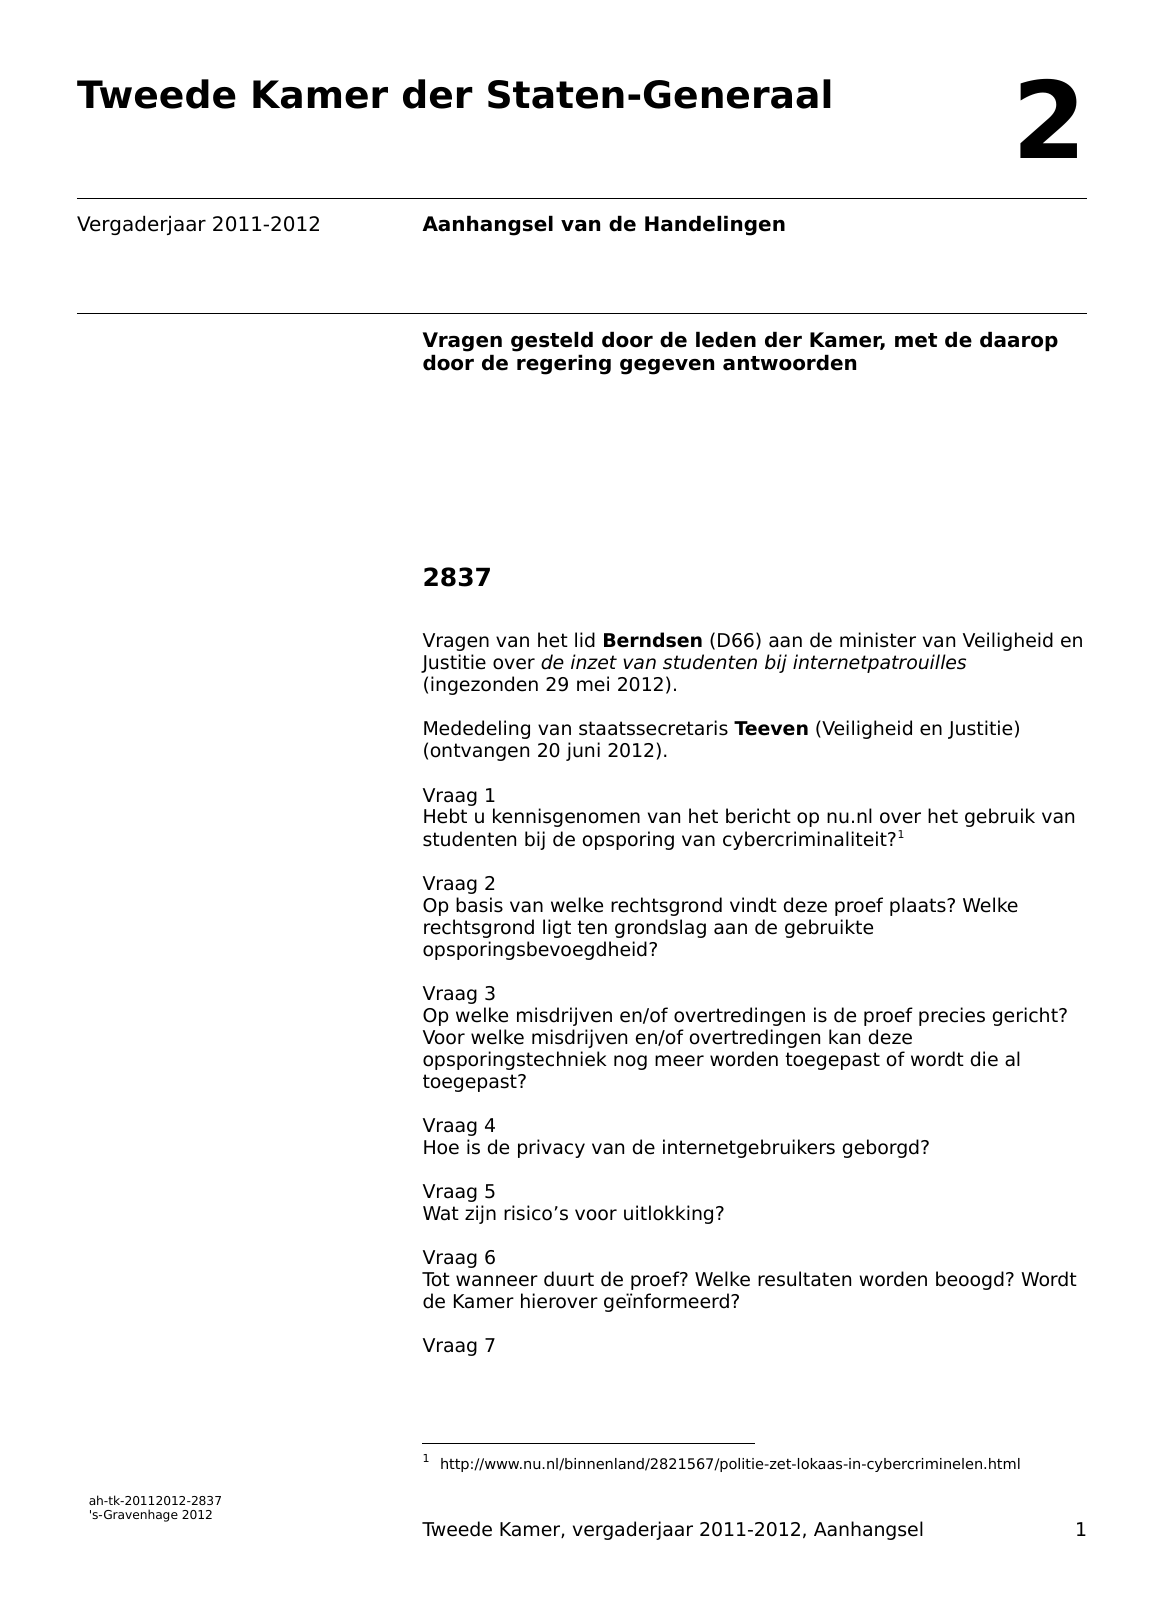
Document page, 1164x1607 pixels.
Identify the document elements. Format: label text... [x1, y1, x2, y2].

text Vraag 2 [422, 873, 1087, 894]
text Tot wanneer duurt de proef? Welke resultaten worden beoogd? Wordt de Kamer hierover geïnformeerd? [422, 1269, 1087, 1313]
table_header 2 [886, 59, 1087, 198]
text Hoe is de privacy van de internetgebruikers geborgd? [422, 1137, 1087, 1159]
text Vraag 1 [422, 784, 1087, 806]
table_header Tweede Kamer der Staten-Generaal [77, 59, 886, 198]
text 's-Gravenhage 2012 [88, 1508, 323, 1522]
text Op basis van welke rechtsgrond vindt deze proef plaats? Welke rechtsgrond ligt ten grondslag aan de gebruikte opsporingsbevoegdheid? [422, 894, 1087, 961]
text Vraag 3 [422, 983, 1087, 1005]
text http://www.nu.nl/binnenland/2821567/politie-zet-lokaas-in-cybercriminelen.html [422, 1452, 1087, 1474]
text Wat zijn risico’s voor uitlokking? [422, 1203, 1087, 1225]
table_cell [77, 314, 422, 375]
text Vraag 5 [422, 1181, 1087, 1203]
table_cell Aanhangsel van de Handelingen [422, 199, 1087, 313]
table_cell Vragen gesteld door de leden der Kamer, met de daarop door de regering gegeven antwoorden [422, 314, 1087, 375]
text Hebt u kennisgenomen van het bericht op nu.nl over het gebruik van studenten bij de opsporing van cybercriminaliteit? [422, 806, 1087, 850]
text Vragen van het lid Berndsen (D66) aan de minister van Veiligheid en Justitie over de inzet van studenten bij internetpatrouilles (ingezonden 29 mei 2012). [422, 630, 1087, 696]
table_cell Vergaderjaar 2011-2012 [77, 199, 422, 313]
text Op welke misdrijven en/of overtredingen is de proef precies gericht? Voor welke misdrijven en/of overtredingen kan deze opsporingstechniek nog meer worden toegepast of wordt die al toegepast? [422, 1005, 1087, 1093]
text ah-tk-20112012-2837 [88, 1494, 323, 1508]
text 2837 [422, 563, 1087, 592]
text Vraag 7 [422, 1335, 1087, 1357]
text Vraag 4 [422, 1115, 1087, 1137]
text Mededeling van staatssecretaris Teeven (Veiligheid en Justitie) (ontvangen 20 juni 2012). [422, 718, 1087, 762]
text Vraag 6 [422, 1247, 1087, 1269]
